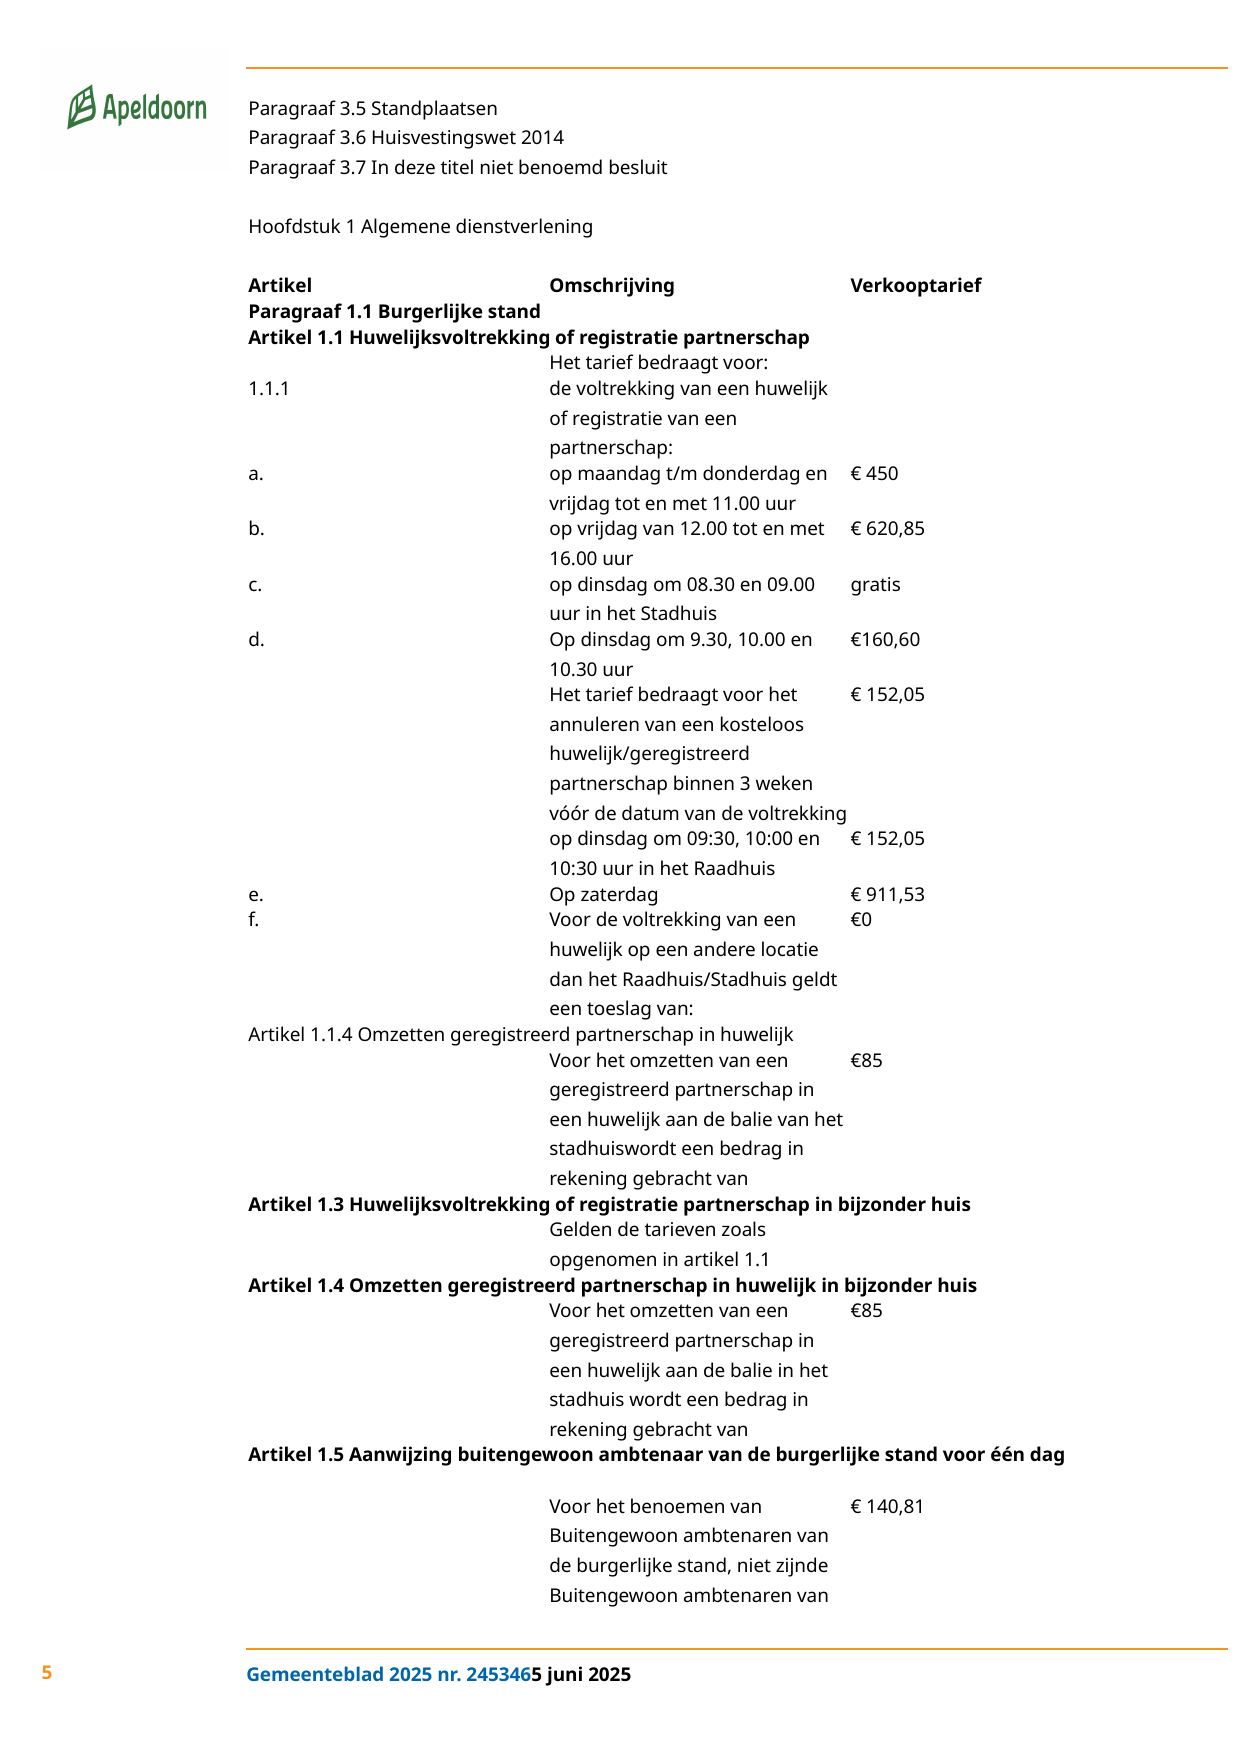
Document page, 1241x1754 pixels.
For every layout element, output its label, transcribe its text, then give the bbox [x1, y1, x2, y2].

table_cell b. [248, 516, 549, 571]
table_cell Paragraaf 1.1 Burgerlijke stand [248, 298, 1152, 324]
text Paragraaf 3.5 Standplaatsen [248, 95, 1152, 121]
table_cell € 152,05 [850, 826, 1152, 881]
table_cell € 140,81 [850, 1493, 1152, 1608]
table_cell €85 [850, 1047, 1152, 1191]
table_cell Voor het omzetten van een geregistreerd partnerschap in een huwelijk aan de balie in het stadhuis wordt een bedrag in rekening gebracht van [549, 1298, 850, 1442]
table_cell [850, 350, 1152, 375]
table_cell € 620,85 [850, 516, 1152, 571]
table_cell €160,60 [850, 626, 1152, 681]
table_cell [850, 1217, 1152, 1272]
table_cell Voor de voltrekking van een huwelijk op een andere locatie dan het Raadhuis/Stadhuis geldt een toeslag van: [549, 907, 850, 1021]
table_cell € 450 [850, 460, 1152, 516]
table_cell op vrijdag van 12.00 tot en met 16.00 uur [549, 516, 850, 571]
table_cell [248, 1298, 549, 1442]
table_cell [850, 1468, 1152, 1493]
table_cell Artikel 1.5 Aanwijzing buitengewoon ambtenaar van de burgerlijke stand voor één dag [248, 1442, 1152, 1467]
table_cell Voor het omzetten van een geregistreerd partnerschap in een huwelijk aan de balie van het stadhuiswordt een bedrag in rekening gebracht van [549, 1047, 850, 1191]
table_cell Artikel 1.4 Omzetten geregistreerd partnerschap in huwelijk in bijzonder huis [248, 1272, 1152, 1298]
table_cell [248, 1047, 549, 1191]
picture [41, 47, 231, 172]
table_cell [248, 681, 549, 826]
table_cell [549, 1468, 850, 1493]
table_cell [248, 826, 549, 881]
table_cell [248, 350, 549, 375]
text Paragraaf 3.7 In deze titel niet benoemd besluit [248, 154, 1152, 180]
table_cell de voltrekking van een huwelijk of registratie van een partnerschap: [549, 375, 850, 460]
table_cell 1.1.1 [248, 375, 549, 460]
table_cell Artikel 1.1.4 Omzetten geregistreerd partnerschap in huwelijk [248, 1021, 1152, 1047]
table_header Omschrijving [549, 273, 850, 298]
table_cell Op zaterdag [549, 881, 850, 907]
table_cell Artikel 1.1 Huwelijksvoltrekking of registratie partnerschap [248, 324, 1152, 349]
table_cell f. [248, 907, 549, 1021]
table_cell d. [248, 626, 549, 681]
table_cell € 911,53 [850, 881, 1152, 907]
table_cell Voor het benoemen van Buitengewoon ambtenaren van de burgerlijke stand, niet zijnde Buitengewoon ambtenaren van [549, 1493, 850, 1608]
table_cell Artikel 1.3 Huwelijksvoltrekking of registratie partnerschap in bijzonder huis [248, 1191, 1152, 1217]
table_cell €0 [850, 907, 1152, 1021]
table_cell Op dinsdag om 9.30, 10.00 en 10.30 uur [549, 626, 850, 681]
table_cell c. [248, 571, 549, 626]
text Hoofdstuk 1 Algemene dienstverlening [248, 213, 1152, 239]
table_cell [248, 1468, 549, 1493]
table_cell op dinsdag om 08.30 en 09.00 uur in het Stadhuis [549, 571, 850, 626]
table_cell a. [248, 460, 549, 516]
table_cell [248, 1217, 549, 1272]
table_cell op maandag t/m donderdag en vrijdag tot en met 11.00 uur [549, 460, 850, 516]
table_cell Gelden de tarieven zoals opgenomen in artikel 1.1 [549, 1217, 850, 1272]
table_cell gratis [850, 571, 1152, 626]
table_cell [850, 375, 1152, 460]
table_cell e. [248, 881, 549, 907]
text Paragraaf 3.6 Huisvestingswet 2014 [248, 124, 1152, 150]
table_cell Het tarief bedraagt voor het annuleren van een kosteloos huwelijk/geregistreerd partnerschap binnen 3 weken vóór de datum van de voltrekking [549, 681, 850, 826]
table_cell Het tarief bedraagt voor: [549, 350, 850, 375]
table_cell € 152,05 [850, 681, 1152, 826]
table_cell [248, 1493, 549, 1608]
table_cell €85 [850, 1298, 1152, 1442]
table_header Verkooptarief [850, 273, 1152, 298]
table_header Artikel [248, 273, 549, 298]
table_cell op dinsdag om 09:30, 10:00 en 10:30 uur in het Raadhuis [549, 826, 850, 881]
